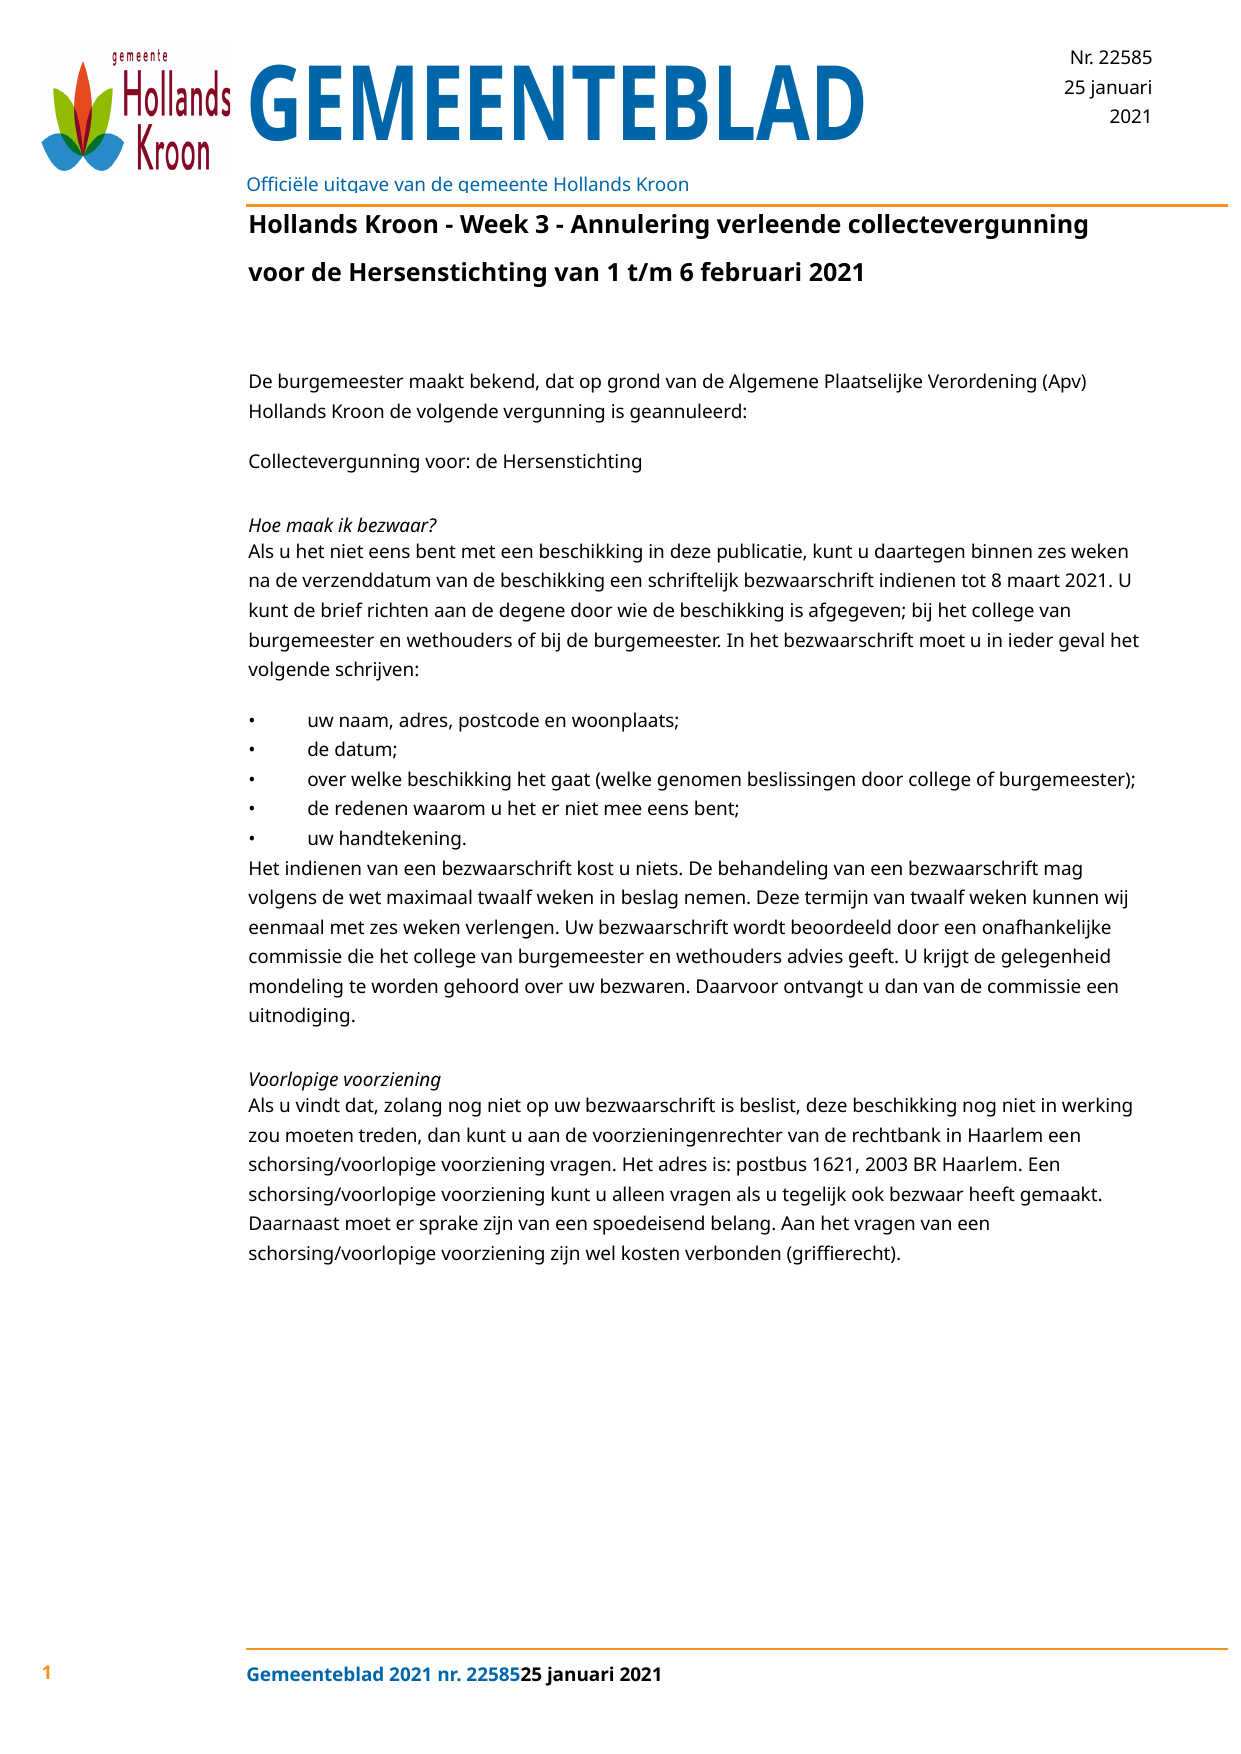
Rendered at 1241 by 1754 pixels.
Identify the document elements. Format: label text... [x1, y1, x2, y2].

list uw handtekening. [248, 825, 1152, 851]
list over welke beschikking het gaat (welke genomen beslissingen door college of burgemeester); [248, 766, 1152, 792]
text Het indienen van een bezwaarschrift kost u niets. De behandeling van een bezwaarschrift mag volgens de wet maximaal twaalf weken in beslag nemen. Deze termijn van twaalf weken kunnen wij eenmaal met zes weken verlengen. Uw bezwaarschrift wordt beoordeeld door een onafhankelijke commissie die het college van burgemeester en wethouders advies geeft. U krijgt de gelegenheid mondeling te worden gehoord over uw bezwaren. Daarvoor ontvangt u dan van de commissie een uitnodiging. [248, 855, 1152, 1028]
list de datum; [248, 736, 1152, 762]
list uw naam, adres, postcode en woonplaats; [248, 707, 1152, 732]
text Als u vindt dat, zolang nog niet op uw bezwaarschrift is beslist, deze beschikking nog niet in werking zou moeten treden, dan kunt u aan de voorzieningenrechter van de rechtbank in Haarlem een schorsing/voorlopige voorziening vragen. Het adres is: postbus 1621, 2003 BR Haarlem. Een schorsing/voorlopige voorziening kunt u alleen vragen als u tegelijk ook bezwaar heeft gemaakt. Daarnaast moet er sprake zijn van een spoedeisend belang. Aan het vragen van een schorsing/voorlopige voorziening zijn wel kosten verbonden (griffierecht). [248, 1092, 1152, 1266]
text Voorlopige voorziening [248, 1067, 1152, 1092]
text Hollands Kroon - Week 3 - Annulering verleende collectevergunning voor de Hersenstichting van 1 t/m 6 februari 2021 [248, 207, 1152, 288]
text Hoe maak ik bezwaar? [248, 512, 1152, 538]
text Als u het niet eens bent met een beschikking in deze publicatie, kunt u daartegen binnen zes weken na de verzenddatum van de beschikking een schriftelijk bezwaarschrift indienen tot 8 maart 2021. U kunt de brief richten aan de degene door wie de beschikking is afgegeven; bij het college van burgemeester en wethouders of bij de burgemeester. In het bezwaarschrift moet u in ieder geval het volgende schrijven: [248, 538, 1152, 682]
text Collectevergunning voor: de Hersenstichting [248, 448, 1152, 474]
text De burgemeester maakt bekend, dat op grond van de Algemene Plaatselijke Verordening (Apv) Hollands Kroon de volgende vergunning is geannuleerd: [248, 368, 1152, 424]
picture [41, 47, 231, 172]
list de redenen waarom u het er niet mee eens bent; [248, 796, 1152, 821]
